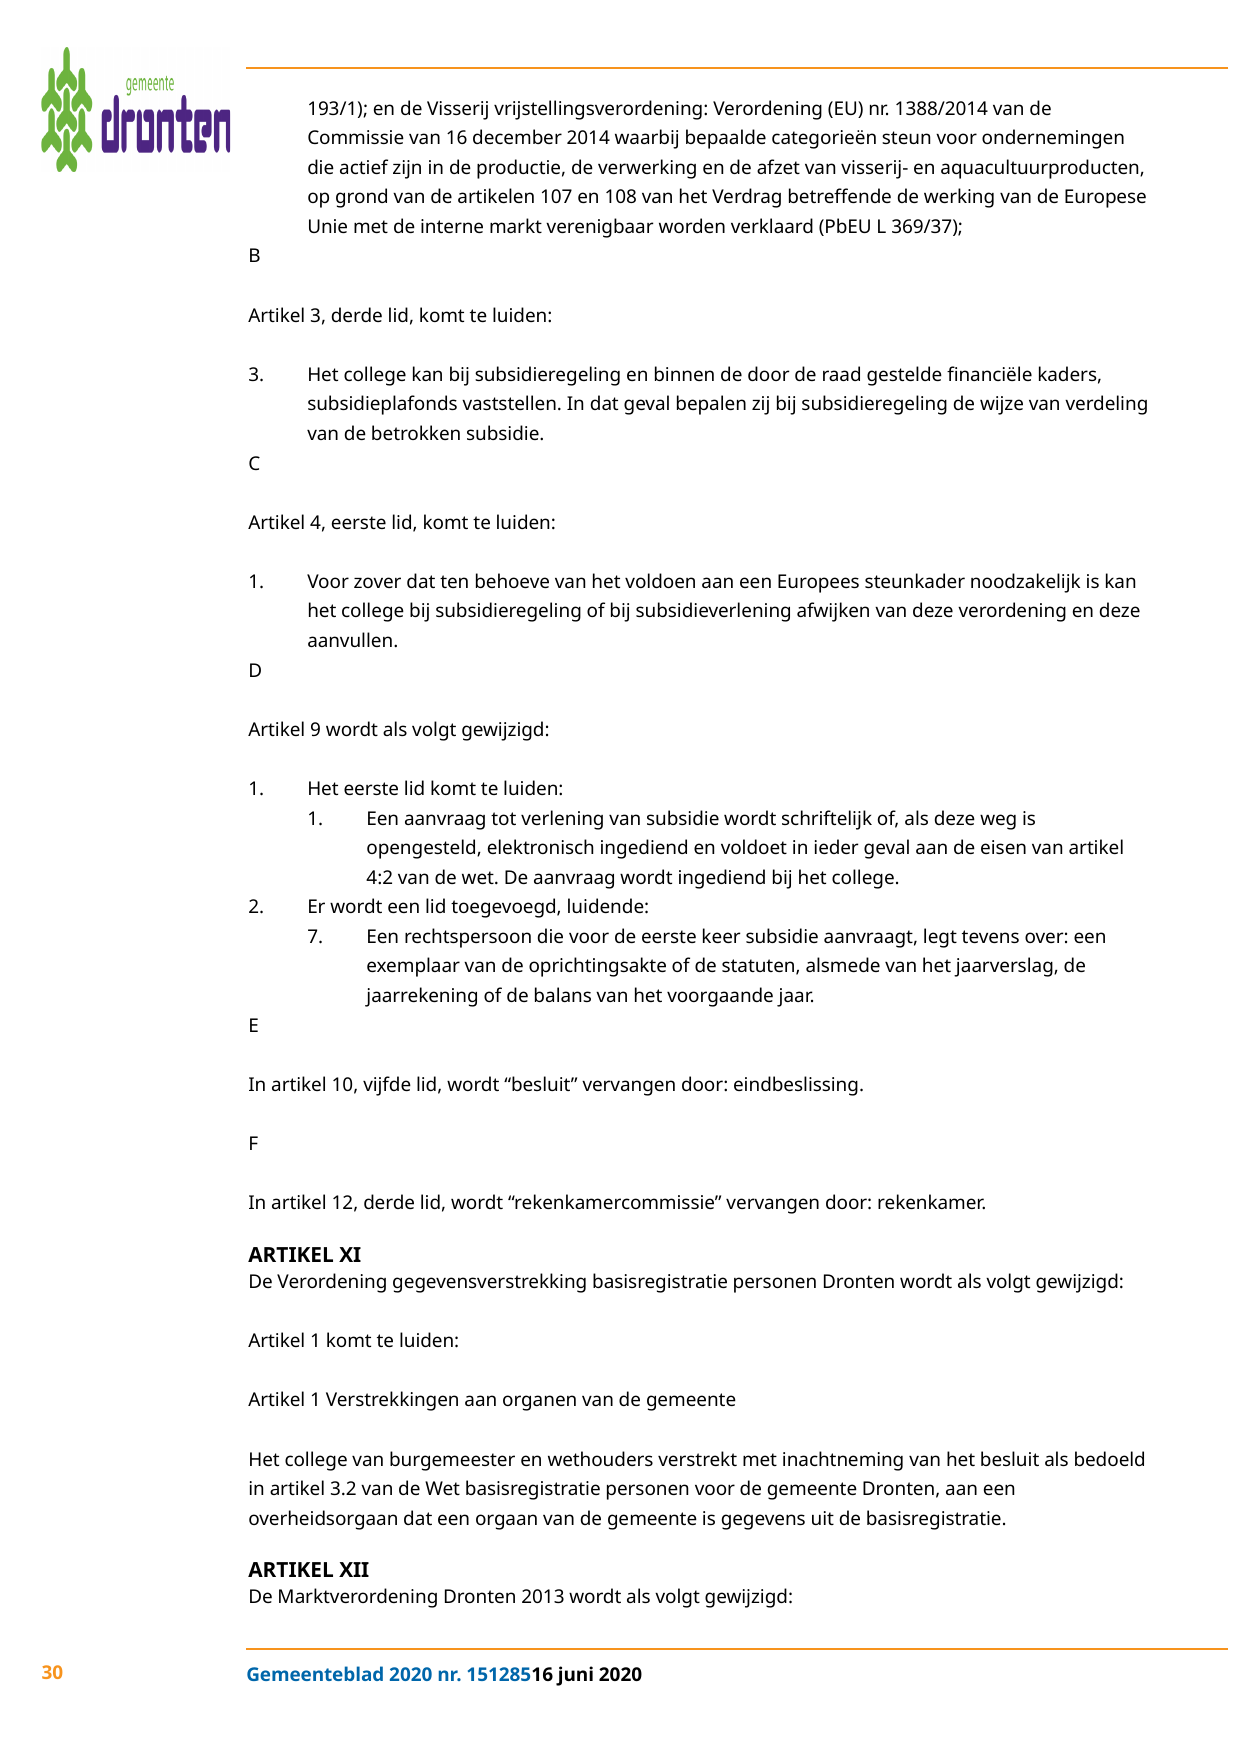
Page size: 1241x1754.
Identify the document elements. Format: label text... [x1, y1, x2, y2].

text C [248, 450, 1152, 476]
text E [248, 1012, 1152, 1038]
text In artikel 10, vijfde lid, wordt “besluit” vervangen door: eindbeslissing. [248, 1071, 1152, 1097]
text D [248, 657, 1152, 683]
text Artikel 1 Verstrekkingen aan organen van de gemeente [248, 1387, 1152, 1412]
text Artikel 9 wordt als volgt gewijzigd: [248, 716, 1152, 742]
text Artikel 4, eerste lid, komt te luiden: [248, 509, 1152, 535]
list Het eerste lid komt te luiden: [248, 775, 1152, 801]
text ARTIKEL XII [248, 1555, 1152, 1584]
list Het college kan bij subsidieregeling en binnen de door de raad gestelde financiële kaders, subsidieplafonds vaststellen. In dat geval bepalen zij bij subsidieregeling de wijze van verdeling van de betrokken subsidie. [248, 361, 1152, 446]
list Voor zover dat ten behoeve van het voldoen aan een Europees steunkader noodzakelijk is kan het college bij subsidieregeling of bij subsidieverlening afwijken van deze verordening en deze aanvullen. [248, 568, 1152, 653]
text Het college van burgemeester en wethouders verstrekt met inachtneming van het besluit als bedoeld in artikel 3.2 van de Wet basisregistratie personen voor de gemeente Dronten, aan een overheidsorgaan dat een orgaan van de gemeente is gegevens uit de basisregistratie. [248, 1446, 1152, 1531]
text B [248, 243, 1152, 268]
list Er wordt een lid toegevoegd, luidende: [248, 893, 1152, 919]
list Een rechtspersoon die voor de eerste keer subsidie aanvraagt, legt tevens over: een exemplaar van de oprichtingsakte of de statuten, alsmede van het jaarverslag, de jaarrekening of de balans van het voorgaande jaar. [307, 923, 1152, 1008]
text De Marktverordening Dronten 2013 wordt als volgt gewijzigd: [248, 1584, 1152, 1609]
text De Verordening gegevensverstrekking basisregistratie personen Dronten wordt als volgt gewijzigd: [248, 1268, 1152, 1294]
text ARTIKEL XI [248, 1240, 1152, 1268]
picture [41, 47, 231, 172]
list 193/1); en de Visserij vrijstellingsverordening: Verordening (EU) nr. 1388/2014 van de Commissie van 16 december 2014 waarbij bepaalde categorieën steun voor ondernemingen die actief zijn in de productie, de verwerking en de afzet van visserij- en aquacultuurproducten, op grond van de artikelen 107 en 108 van het Verdrag betreffende de werking van de Europese Unie met de interne markt verenigbaar worden verklaard (PbEU L 369/37); [248, 95, 1152, 239]
text Artikel 3, derde lid, komt te luiden: [248, 302, 1152, 328]
text In artikel 12, derde lid, wordt “rekenkamercommissie” vervangen door: rekenkamer. [248, 1189, 1152, 1215]
text F [248, 1130, 1152, 1156]
list Een aanvraag tot verlening van subsidie wordt schriftelijk of, als deze weg is opengesteld, elektronisch ingediend en voldoet in ieder geval aan de eisen van artikel 4:2 van de wet. De aanvraag wordt ingediend bij het college. [307, 805, 1152, 890]
text Artikel 1 komt te luiden: [248, 1327, 1152, 1353]
